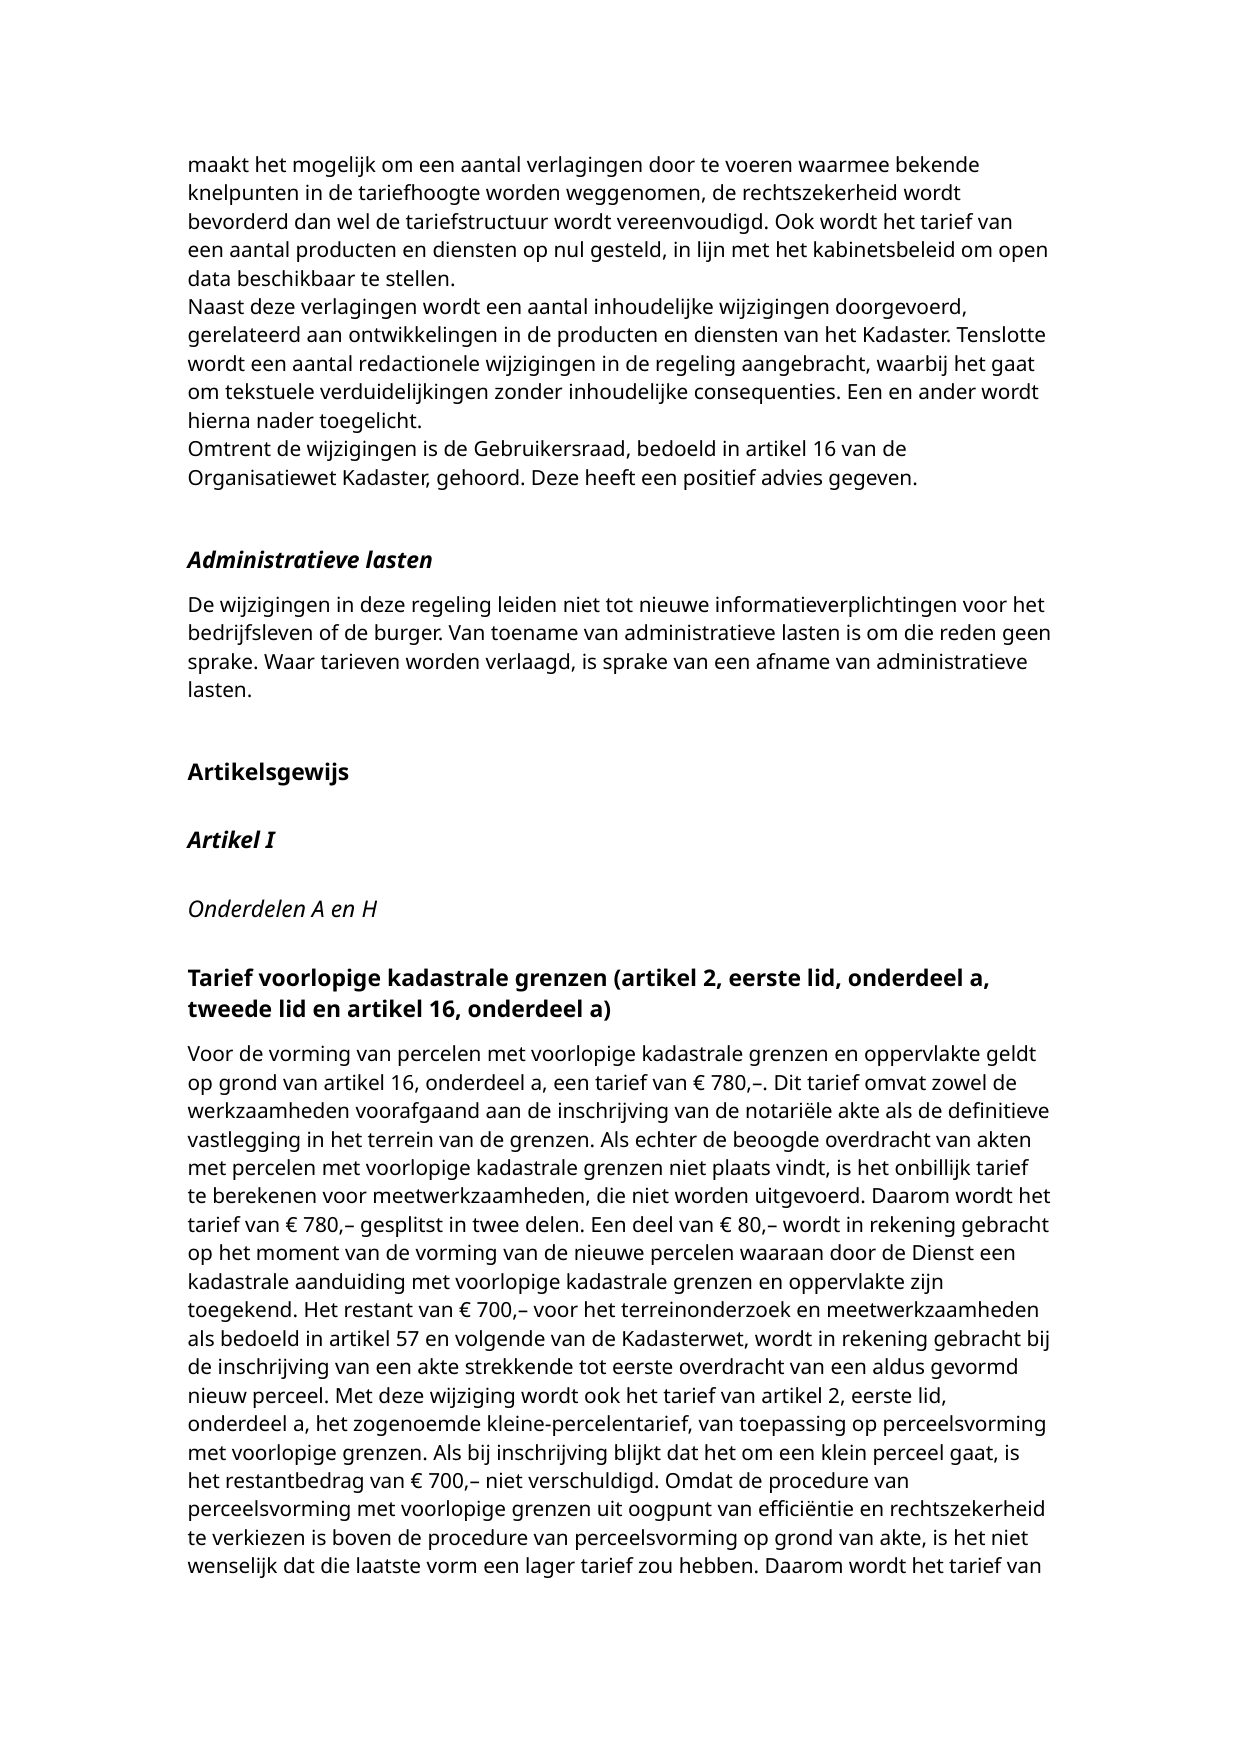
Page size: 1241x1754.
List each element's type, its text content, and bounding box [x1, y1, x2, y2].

subtitle Administratieve lasten [187, 544, 1053, 575]
subtitle Tarief voorlopige kadastrale grenzen (artikel 2, eerste lid, onderdeel a, tweede lid en artikel 16, onderdeel a) [187, 962, 1053, 1024]
text maakt het mogelijk om een aantal verlagingen door te voeren waarmee bekende knelpunten in de tariefhoogte worden weggenomen, de rechtszekerheid wordt bevorderd dan wel de tariefstructuur wordt vereenvoudigd. Ook wordt het tarief van een aantal producten en diensten op nul gesteld, in lijn met het kabinetsbeleid om open data beschikbaar te stellen. [187, 150, 1053, 292]
text De wijzigingen in deze regeling leiden niet tot nieuwe informatieverplichtingen voor het bedrijfsleven of de burger. Van toename van administratieve lasten is om die reden geen sprake. Waar tarieven worden verlaagd, is sprake van een afname van administratieve lasten. [187, 590, 1053, 704]
text Voor de vorming van percelen met voorlopige kadastrale grenzen en oppervlakte geldt op grond van artikel 16, onderdeel a, een tarief van € 780,–. Dit tarief omvat zowel de werkzaamheden voorafgaand aan de inschrijving van de notariële akte als de definitieve vastlegging in het terrein van de grenzen. Als echter de beoogde overdracht van akten met percelen met voorlopige kadastrale grenzen niet plaats vindt, is het onbillijk tarief te berekenen voor meetwerkzaamheden, die niet worden uitgevoerd. Daarom wordt het tarief van € 780,– gesplitst in twee delen. Een deel van € 80,– wordt in rekening gebracht op het moment van de vorming van de nieuwe percelen waaraan door de Dienst een kadastrale aanduiding met voorlopige kadastrale grenzen en oppervlakte zijn toegekend. Het restant van € 700,– voor het terreinonderzoek en meetwerkzaamheden als bedoeld in artikel 57 en volgende van de Kadasterwet, wordt in rekening gebracht bij de inschrijving van een akte strekkende tot eerste overdracht van een aldus gevormd nieuw perceel. Met deze wijziging wordt ook het tarief van artikel 2, eerste lid, onderdeel a, het zogenoemde kleine-percelentarief, van toepassing op perceelsvorming met voorlopige grenzen. Als bij inschrijving blijkt dat het om een klein perceel gaat, is het restantbedrag van € 700,– niet verschuldigd. Omdat de procedure van perceelsvorming met voorlopige grenzen uit oogpunt van efficiëntie en rechtszekerheid te verkiezen is boven de procedure van perceelsvorming op grond van akte, is het niet wenselijk dat die laatste vorm een lager tarief zou hebben. Daarom wordt het tarief van [187, 1039, 1053, 1580]
text Omtrent de wijzigingen is de Gebruikersraad, bedoeld in artikel 16 van de Organisatiewet Kadaster, gehoord. Deze heeft een positief advies gegeven. [187, 434, 1053, 491]
subtitle Onderdelen A en H [187, 893, 1053, 924]
subtitle Artikel I [187, 824, 1053, 856]
subtitle Artikelsgewijs [187, 756, 1053, 787]
text Naast deze verlagingen wordt een aantal inhoudelijke wijzigingen doorgevoerd, gerelateerd aan ontwikkelingen in de producten en diensten van het Kadaster. Tenslotte wordt een aantal redactionele wijzigingen in de regeling aangebracht, waarbij het gaat om tekstuele verduidelijkingen zonder inhoudelijke consequenties. Een en ander wordt hierna nader toegelicht. [187, 292, 1053, 434]
